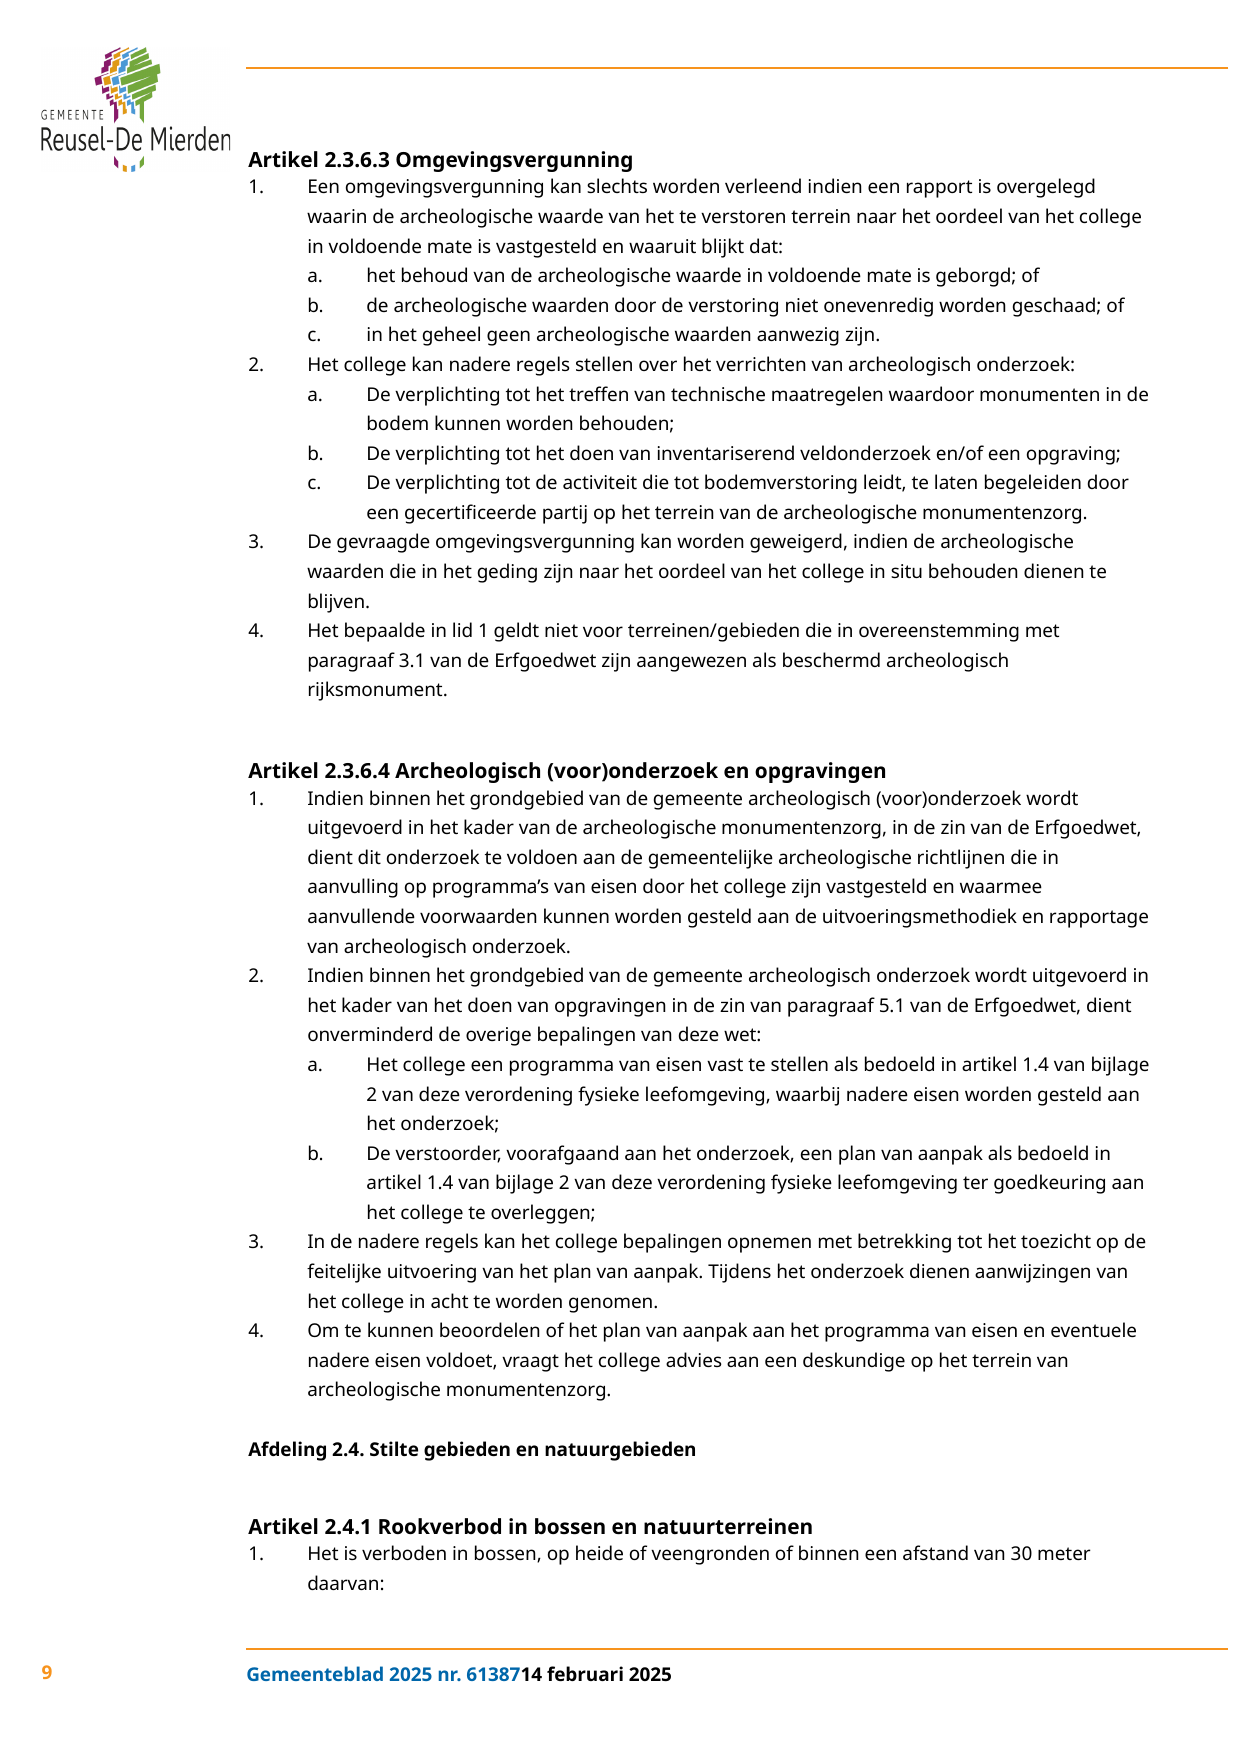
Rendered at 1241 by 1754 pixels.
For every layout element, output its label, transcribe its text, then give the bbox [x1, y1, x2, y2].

list Indien binnen het grondgebied van de gemeente archeologisch (voor)onderzoek wordt uitgevoerd in het kader van de archeologische monumentenzorg, in de zin van de Erfgoedwet, dient dit onderzoek te voldoen aan de gemeentelijke archeologische richtlijnen die in aanvulling op programma’s van eisen door het college zijn vastgesteld en waarmee aanvullende voorwaarden kunnen worden gesteld aan de uitvoeringsmethodiek en rapportage van archeologisch onderzoek. [248, 785, 1152, 959]
list De verstoorder, voorafgaand aan het onderzoek, een plan van aanpak als bedoeld in artikel 1.4 van bijlage 2 van deze verordening fysieke leefomgeving ter goedkeuring aan het college te overleggen; [307, 1140, 1152, 1225]
list De verplichting tot de activiteit die tot bodemverstoring leidt, te laten begeleiden door een gecertificeerde partij op het terrein van de archeologische monumentenzorg. [307, 469, 1152, 525]
list Het college kan nadere regels stellen over het verrichten van archeologisch onderzoek: [248, 351, 1152, 377]
list De verplichting tot het doen van inventariserend veldonderzoek en/of een opgraving; [307, 440, 1152, 466]
list in het geheel geen archeologische waarden aanwezig zijn. [307, 322, 1152, 347]
list Het college een programma van eisen vast te stellen als bedoeld in artikel 1.4 van bijlage 2 van deze verordening fysieke leefomgeving, waarbij nadere eisen worden gesteld aan het onderzoek; [307, 1051, 1152, 1136]
list Het is verboden in bossen, op heide of veengronden of binnen een afstand van 30 meter daarvan: [248, 1540, 1152, 1596]
text Artikel 2.4.1 Rookverbod in bossen en natuurterreinen [248, 1512, 1152, 1540]
text Artikel 2.3.6.3 Omgevingsvergunning [248, 145, 1152, 174]
list Om te kunnen beoordelen of het plan van aanpak aan het programma van eisen en eventuele nadere eisen voldoet, vraagt het college advies aan een deskundige op het terrein van archeologische monumentenzorg. [248, 1317, 1152, 1402]
text Artikel 2.3.6.4 Archeologisch (voor)onderzoek en opgravingen [248, 757, 1152, 785]
list Het bepaalde in lid 1 geldt niet voor terreinen/gebieden die in overeenstemming met paragraaf 3.1 van de Erfgoedwet zijn aangewezen als beschermd archeologisch rijksmonument. [248, 617, 1152, 702]
list Een omgevingsvergunning kan slechts worden verleend indien een rapport is overgelegd waarin de archeologische waarde van het te verstoren terrein naar het oordeel van het college in voldoende mate is vastgesteld en waaruit blijkt dat: [248, 174, 1152, 258]
list het behoud van de archeologische waarde in voldoende mate is geborgd; of [307, 262, 1152, 288]
list de archeologische waarden door de verstoring niet onevenredig worden geschaad; of [307, 292, 1152, 318]
list In de nadere regels kan het college bepalingen opnemen met betrekking tot het toezicht op de feitelijke uitvoering van het plan van aanpak. Tijdens het onderzoek dienen aanwijzingen van het college in acht te worden genomen. [248, 1229, 1152, 1314]
list De gevraagde omgevingsvergunning kan worden geweigerd, indien de archeologische waarden die in het geding zijn naar het oordeel van het college in situ behouden dienen te blijven. [248, 529, 1152, 613]
list Indien binnen het grondgebied van de gemeente archeologisch onderzoek wordt uitgevoerd in het kader van het doen van opgravingen in de zin van paragraaf 5.1 van de Erfgoedwet, dient onverminderd de overige bepalingen van deze wet: [248, 962, 1152, 1047]
picture [41, 47, 231, 172]
text Afdeling 2.4. Stilte gebieden en natuurgebieden [248, 1436, 1152, 1462]
list De verplichting tot het treffen van technische maatregelen waardoor monumenten in de bodem kunnen worden behouden; [307, 381, 1152, 436]
